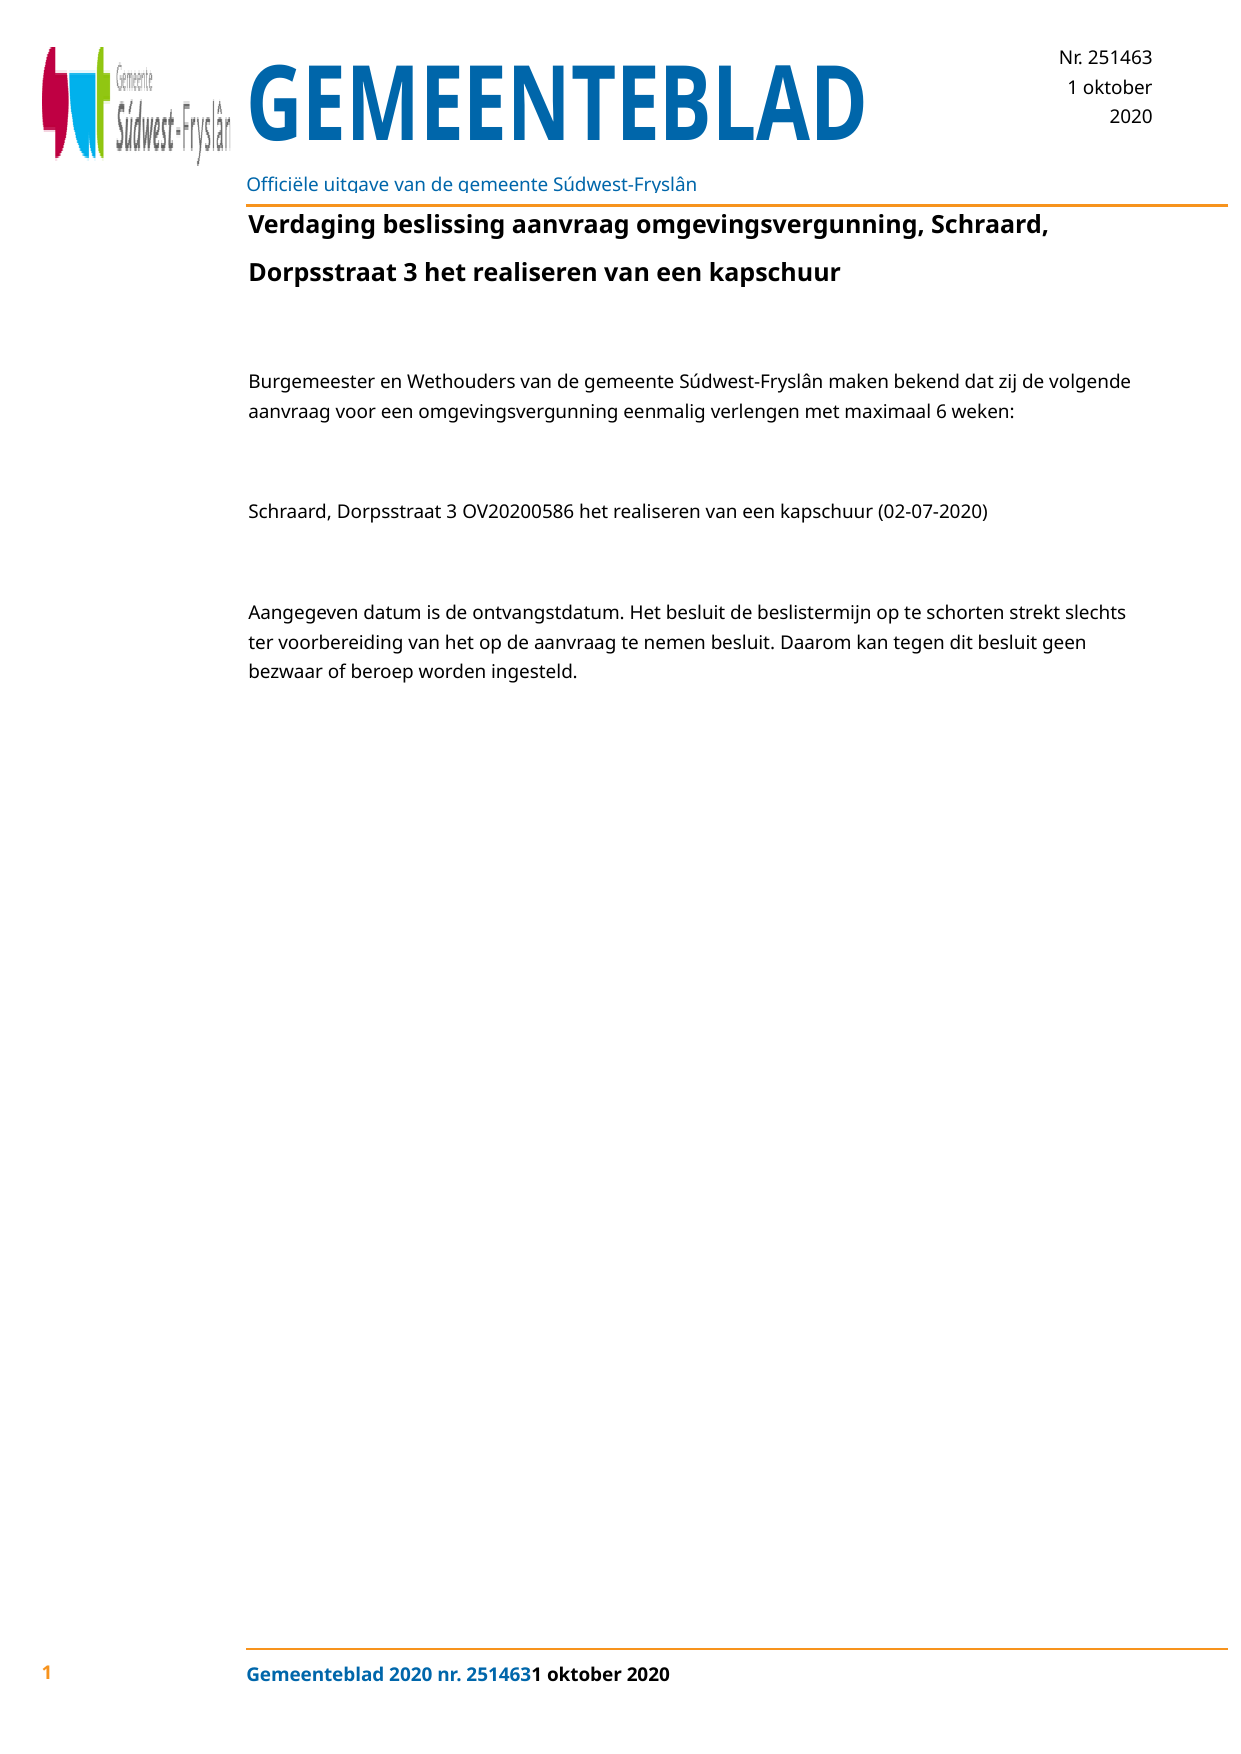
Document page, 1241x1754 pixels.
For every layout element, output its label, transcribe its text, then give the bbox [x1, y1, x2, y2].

text Burgemeester en Wethouders van de gemeente Súdwest-Fryslân maken bekend dat zij de volgende aanvraag voor een omgevingsvergunning eenmalig verlengen met maximaal 6 weken: [248, 368, 1152, 424]
text Verdaging beslissing aanvraag omgevingsvergunning, Schraard, Dorpsstraat 3 het realiseren van een kapschuur [248, 207, 1152, 288]
text Aangegeven datum is de ontvangstdatum. Het besluit de beslistermijn op te schorten strekt slechts ter voorbereiding van het op de aanvraag te nemen besluit. Daarom kan tegen dit besluit geen bezwaar of beroep worden ingesteld. [248, 599, 1152, 684]
text Schraard, Dorpsstraat 3 OV20200586 het realiseren van een kapschuur (02-07-2020) [248, 499, 1152, 524]
picture [41, 47, 231, 172]
